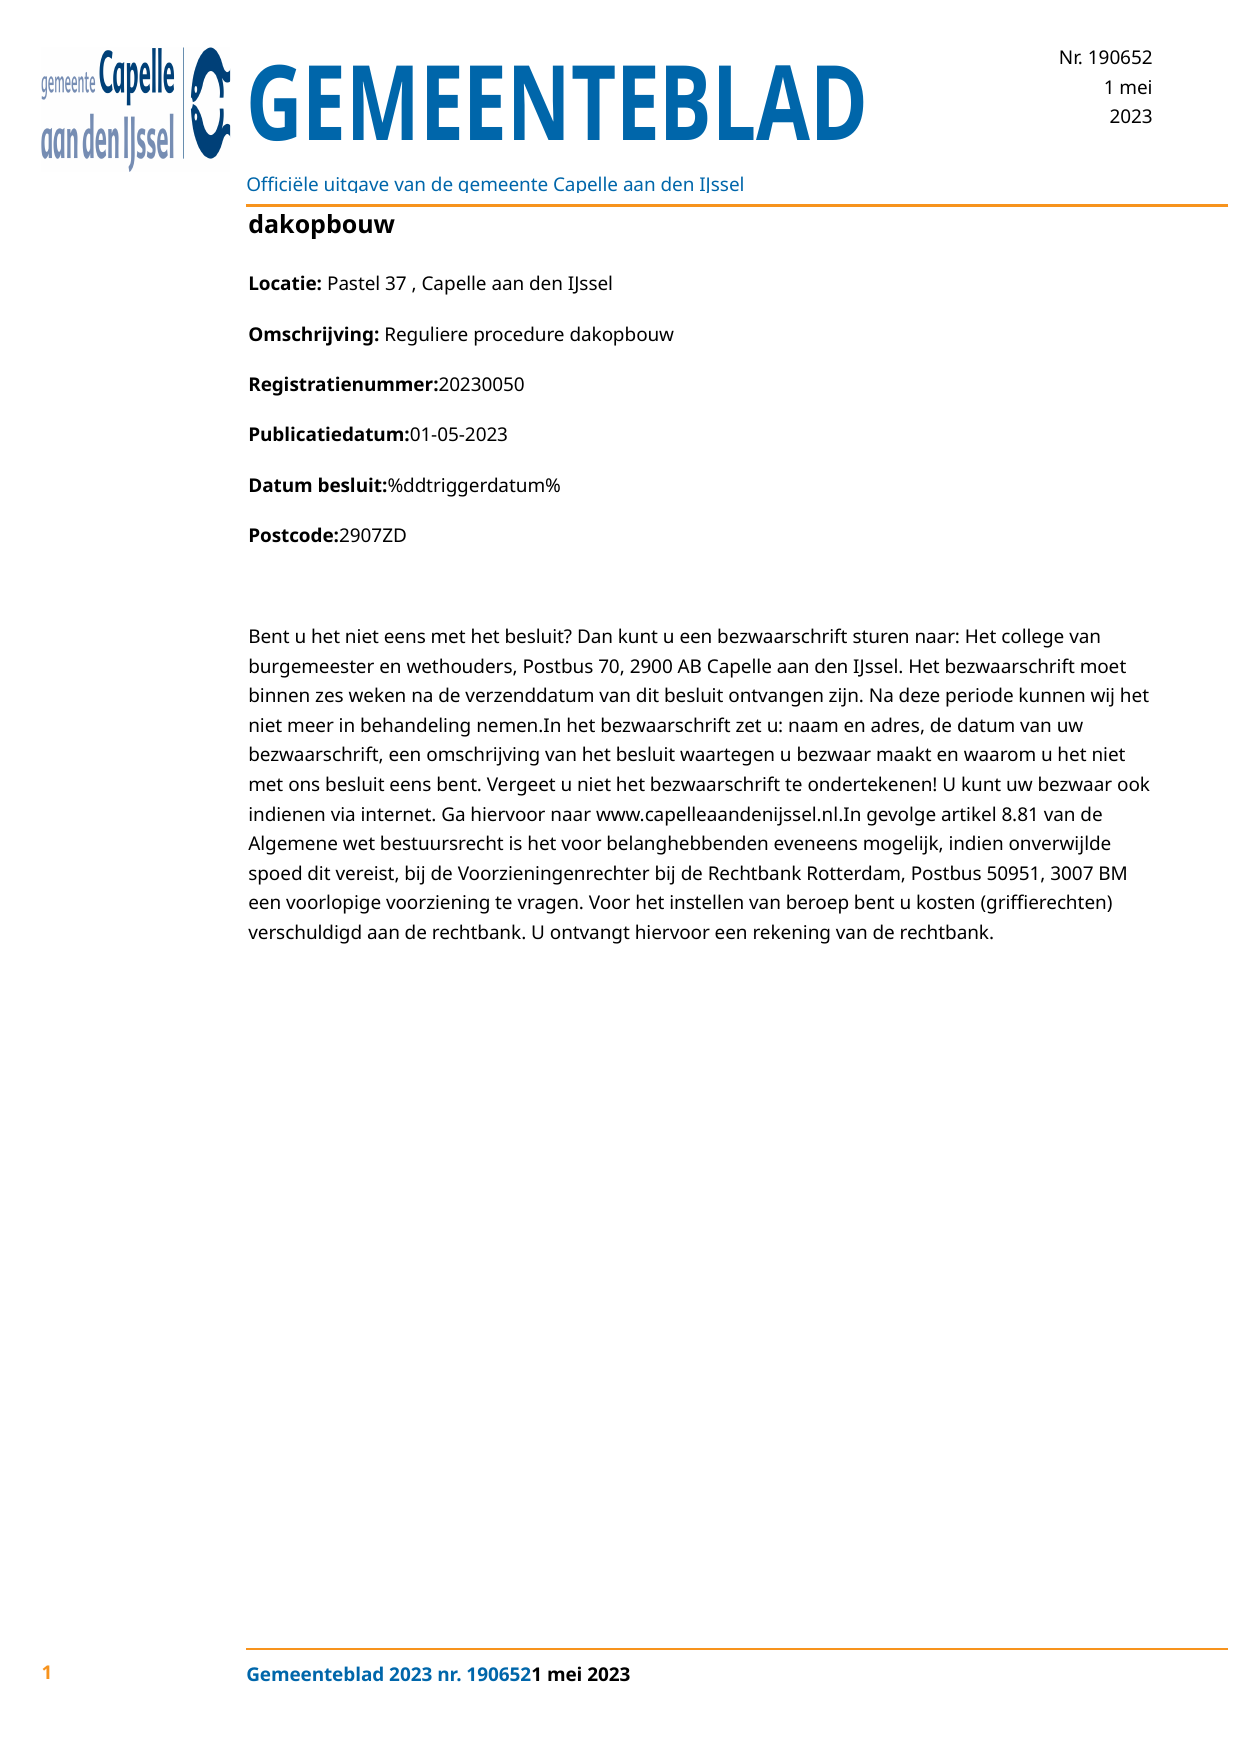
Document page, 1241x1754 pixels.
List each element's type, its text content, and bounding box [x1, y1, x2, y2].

text Locatie: Pastel 37 , Capelle aan den IJssel [248, 270, 1152, 296]
text dakopbouw [248, 207, 1152, 241]
text Datum besluit:%ddtriggerdatum% [248, 472, 1152, 498]
picture [41, 47, 231, 172]
text Omschrijving: Reguliere procedure dakopbouw [248, 321, 1152, 346]
text Postcode:2907ZD [248, 522, 1152, 548]
text Publicatiedatum:01-05-2023 [248, 422, 1152, 447]
text Registratienummer:20230050 [248, 371, 1152, 397]
text Bent u het niet eens met het besluit? Dan kunt u een bezwaarschrift sturen naar: Het college van burgemeester en wethouders, Postbus 70, 2900 AB Capelle aan den IJssel. Het bezwaarschrift moet binnen zes weken na de verzenddatum van dit besluit ontvangen zijn. Na deze periode kunnen wij het niet meer in behandeling nemen.In het bezwaarschrift zet u: naam en adres, de datum van uw bezwaarschrift, een omschrijving van het besluit waartegen u bezwaar maakt en waarom u het niet met ons besluit eens bent. Vergeet u niet het bezwaarschrift te ondertekenen! U kunt uw bezwaar ook indienen via internet. Ga hiervoor naar www.capelleaandenijssel.nl.In gevolge artikel 8.81 van de Algemene wet bestuursrecht is het voor belanghebbenden eveneens mogelijk, indien onverwijlde spoed dit vereist, bij de Voorzieningenrechter bij de Rechtbank Rotterdam, Postbus 50951, 3007 BM een voorlopige voorziening te vragen. Voor het instellen van beroep bent u kosten (griffierechten) verschuldigd aan de rechtbank. U ontvangt hiervoor een rekening van de rechtbank. [248, 623, 1152, 945]
